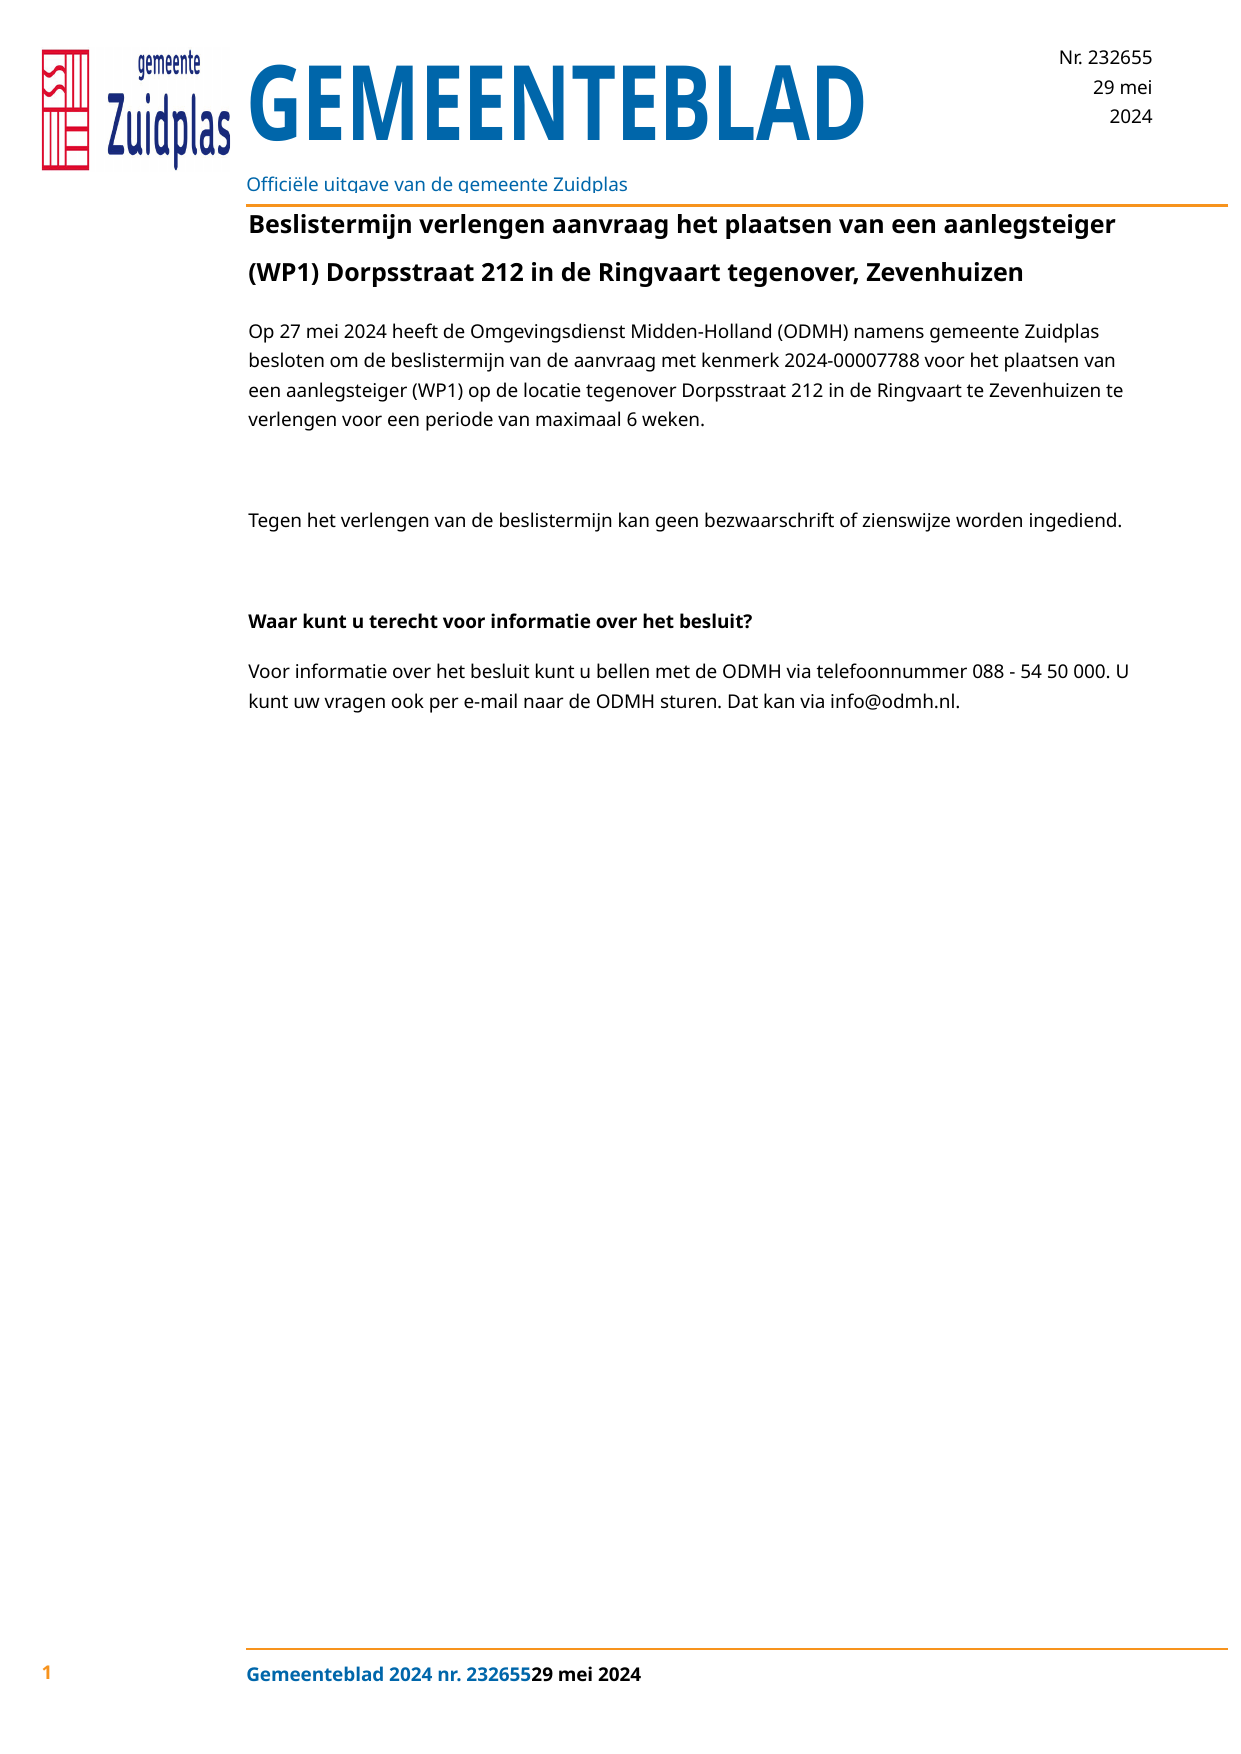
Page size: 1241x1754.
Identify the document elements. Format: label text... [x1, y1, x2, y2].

picture [41, 47, 231, 172]
text Voor informatie over het besluit kunt u bellen met de ODMH via telefoonnummer 088 - 54 50 000. U kunt uw vragen ook per e-mail naar de ODMH sturen. Dat kan via info@odmh.nl. [248, 659, 1152, 714]
text Op 27 mei 2024 heeft de Omgevingsdienst Midden-Holland (ODMH) namens gemeente Zuidplas besloten om de beslistermijn van de aanvraag met kenmerk 2024-00007788 voor het plaatsen van een aanlegsteiger (WP1) op de locatie tegenover Dorpsstraat 212 in de Ringvaart te Zevenhuizen te verlengen voor een periode van maximaal 6 weken. [248, 318, 1152, 432]
text Tegen het verlengen van de beslistermijn kan geen bezwaarschrift of zienswijze worden ingediend. [248, 507, 1152, 533]
text Waar kunt u terecht voor informatie over het besluit? [248, 608, 1152, 634]
text Beslistermijn verlengen aanvraag het plaatsen van een aanlegsteiger (WP1) Dorpsstraat 212 in de Ringvaart tegenover, Zevenhuizen [248, 207, 1152, 288]
